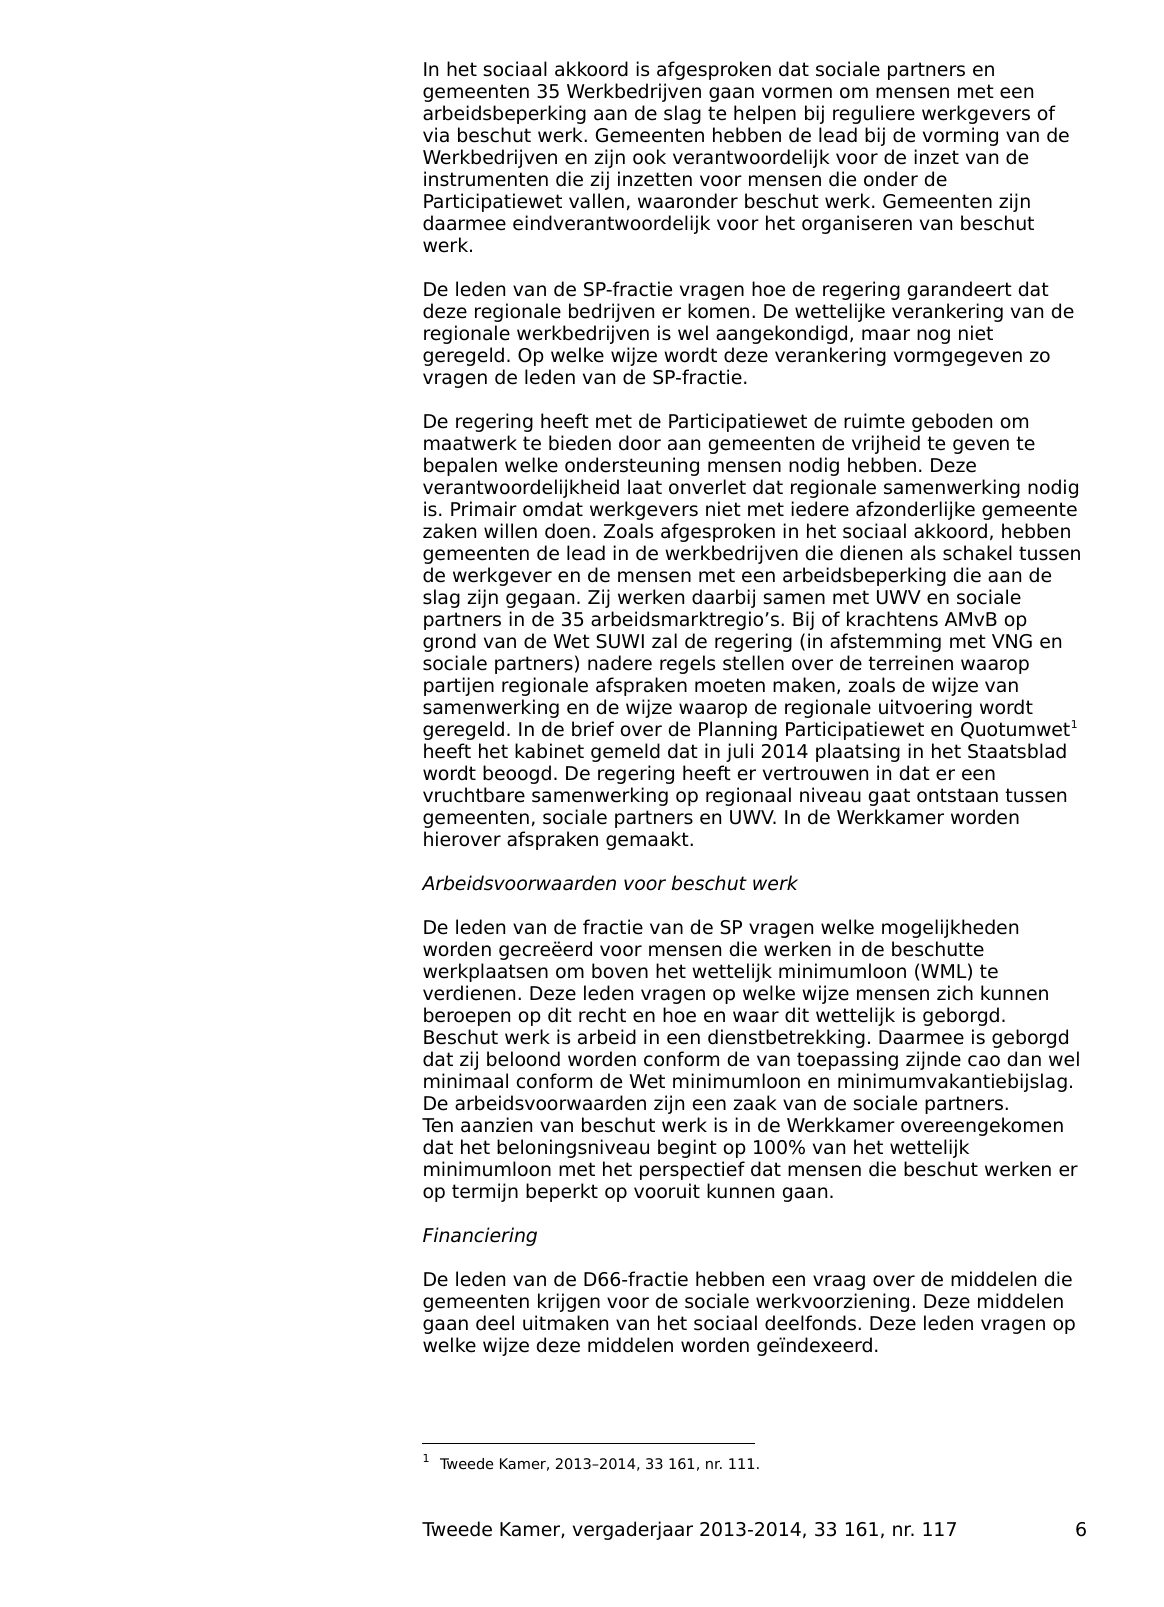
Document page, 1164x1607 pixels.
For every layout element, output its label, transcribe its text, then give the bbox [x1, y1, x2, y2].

subtitle Arbeidsvoorwaarden voor beschut werk [422, 873, 1087, 895]
text Ten aanzien van beschut werk is in de Werkkamer overeengekomen dat het beloningsniveau begint op 100% van het wettelijk minimumloon met het perspectief dat mensen die beschut werken er op termijn beperkt op vooruit kunnen gaan. [422, 1115, 1087, 1203]
text Beschut werk is arbeid in een dienstbetrekking. Daarmee is geborgd dat zij beloond worden conform de van toepassing zijnde cao dan wel minimaal conform de Wet minimumloon en minimumvakantiebijslag. De arbeidsvoorwaarden zijn een zaak van de sociale partners. [422, 1027, 1087, 1115]
subtitle Financiering [422, 1225, 1087, 1247]
text De leden van de fractie van de SP vragen welke mogelijkheden worden gecreëerd voor mensen die werken in de beschutte werkplaatsen om boven het wettelijk minimumloon (WML) te verdienen. Deze leden vragen op welke wijze mensen zich kunnen beroepen op dit recht en hoe en waar dit wettelijk is geborgd. [422, 917, 1087, 1027]
text De leden van de SP-fractie vragen hoe de regering garandeert dat deze regionale bedrijven er komen. De wettelijke verankering van de regionale werkbedrijven is wel aangekondigd, maar nog niet geregeld. Op welke wijze wordt deze verankering vormgegeven zo vragen de leden van de SP-fractie. [422, 279, 1087, 389]
text In het sociaal akkoord is afgesproken dat sociale partners en gemeenten 35 Werkbedrijven gaan vormen om mensen met een arbeidsbeperking aan de slag te helpen bij reguliere werkgevers of via beschut werk. Gemeenten hebben de lead bij de vorming van de Werkbedrijven en zijn ook verantwoordelijk voor de inzet van de instrumenten die zij inzetten voor mensen die onder de Participatiewet vallen, waaronder beschut werk. Gemeenten zijn daarmee eindverantwoordelijk voor het organiseren van beschut werk. [422, 59, 1087, 257]
text Tweede Kamer, 2013–2014, 33 161, nr. 111. [422, 1452, 1087, 1474]
text De leden van de D66-fractie hebben een vraag over de middelen die gemeenten krijgen voor de sociale werkvoorziening. Deze middelen gaan deel uitmaken van het sociaal deelfonds. Deze leden vragen op welke wijze deze middelen worden geïndexeerd. [422, 1269, 1087, 1357]
text De regering heeft met de Participatiewet de ruimte geboden om maatwerk te bieden door aan gemeenten de vrijheid te geven te bepalen welke ondersteuning mensen nodig hebben. Deze verantwoordelijkheid laat onverlet dat regionale samenwerking nodig is. Primair omdat werkgevers niet met iedere afzonderlijke gemeente zaken willen doen. Zoals afgesproken in het sociaal akkoord, hebben gemeenten de lead in de werkbedrijven die dienen als schakel tussen de werkgever en de mensen met een arbeidsbeperking die aan de slag zijn gegaan. Zij werken daarbij samen met UWV en sociale partners in de 35 arbeidsmarktregio’s. Bij of krachtens AMvB op grond van de Wet SUWI zal de regering (in afstemming met VNG en sociale partners) nadere regels stellen over de terreinen waarop partijen regionale afspraken moeten maken, zoals de wijze van samenwerking en de wijze waarop de regionale uitvoering wordt geregeld. In de brief over de Planning Participatiewet en Quotumwet heeft het kabinet gemeld dat in juli 2014 plaatsing in het Staatsblad wordt beoogd. De regering heeft er vertrouwen in dat er een vruchtbare samenwerking op regionaal niveau gaat ontstaan tussen gemeenten, sociale partners en UWV. In de Werkkamer worden hierover afspraken gemaakt. [422, 411, 1087, 851]
